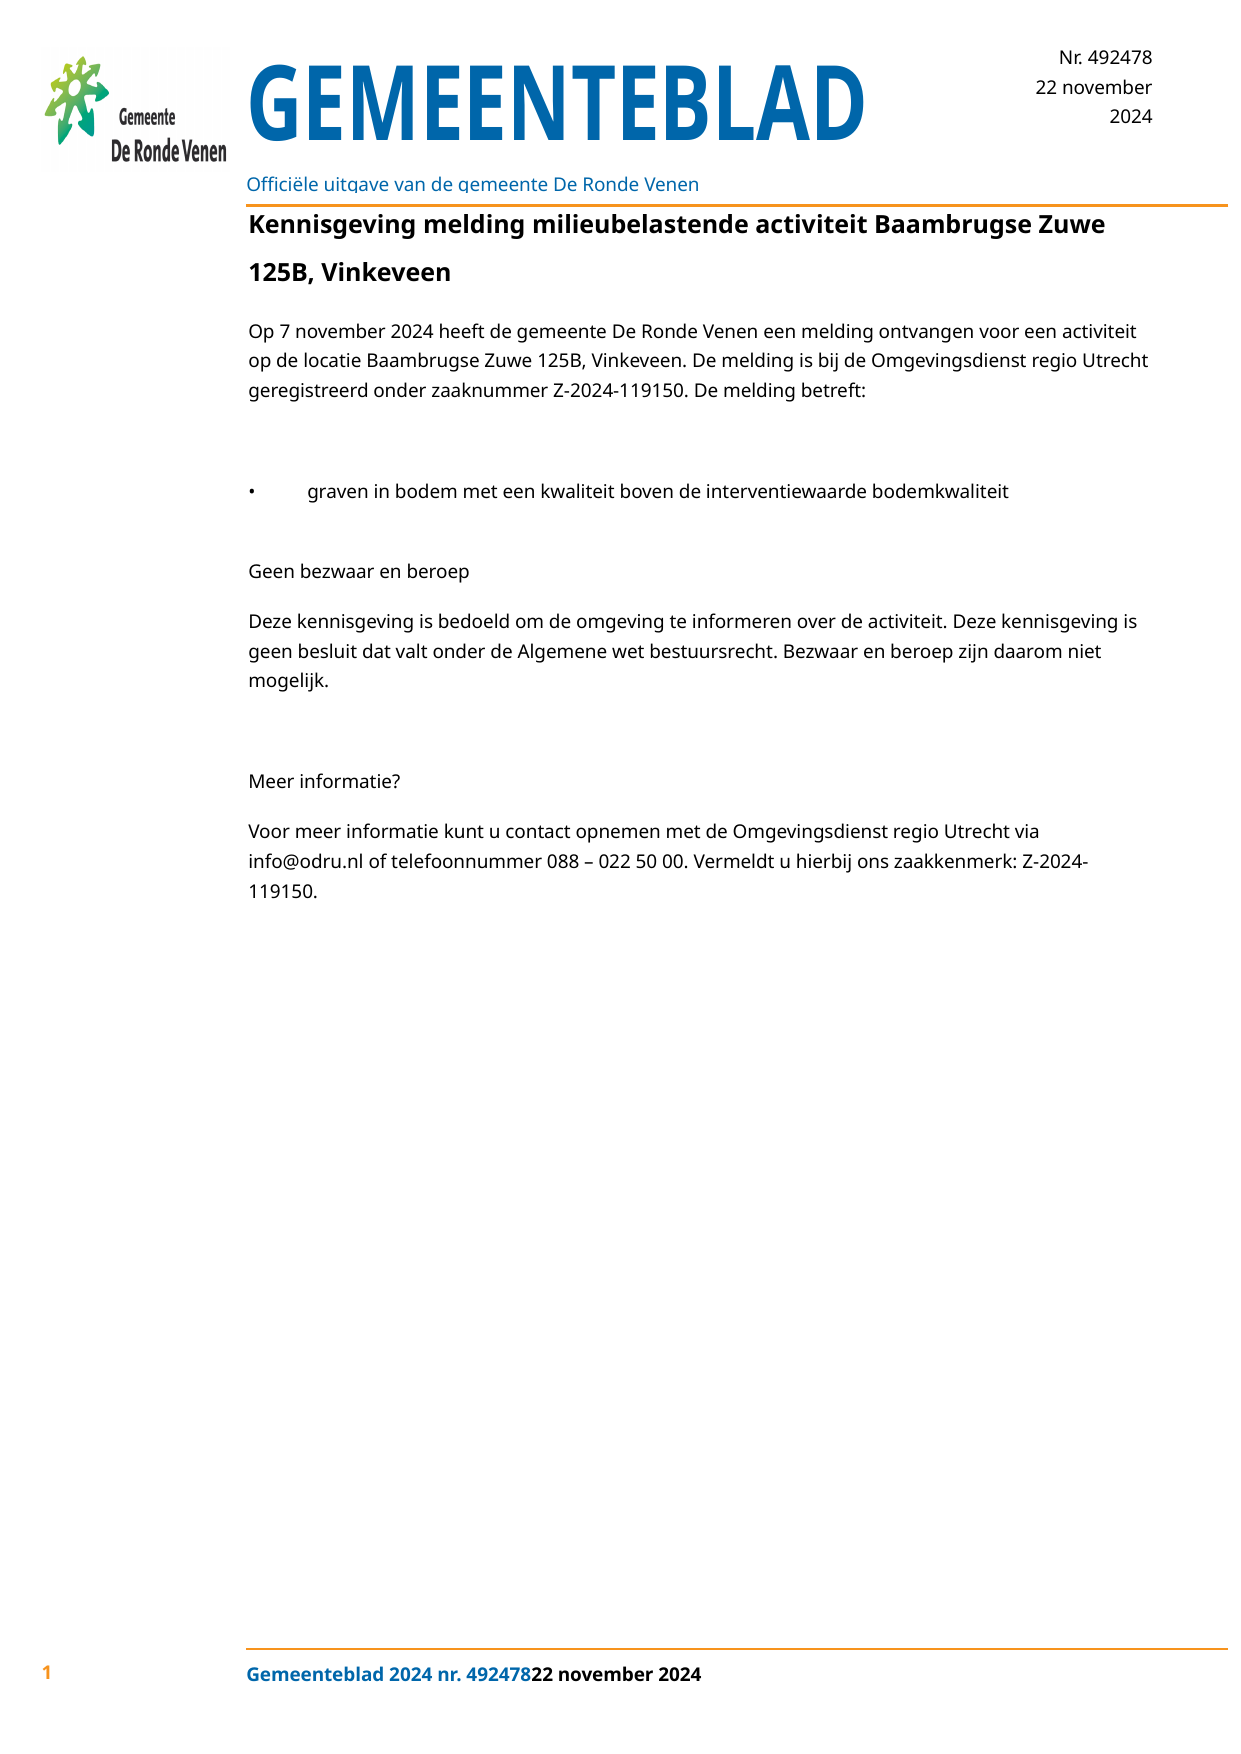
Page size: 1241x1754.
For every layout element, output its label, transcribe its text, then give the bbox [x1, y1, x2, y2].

list graven in bodem met een kwaliteit boven de interventiewaarde bodemkwaliteit [248, 478, 1152, 504]
text Kennisgeving melding milieubelastende activiteit Baambrugse Zuwe 125B, Vinkeveen [248, 207, 1152, 288]
text Op 7 november 2024 heeft de gemeente De Ronde Venen een melding ontvangen voor een activiteit op de locatie Baambrugse Zuwe 125B, Vinkeveen. De melding is bij de Omgevingsdienst regio Utrecht geregistreerd onder zaaknummer Z-2024-119150. De melding betreft: [248, 318, 1152, 403]
picture [41, 47, 231, 172]
text Deze kennisgeving is bedoeld om de omgeving te informeren over de activiteit. Deze kennisgeving is geen besluit dat valt onder de Algemene wet bestuursrecht. Bezwaar en beroep zijn daarom niet mogelijk. [248, 608, 1152, 693]
text Voor meer informatie kunt u contact opnemen met de Omgevingsdienst regio Utrecht via info@odru.nl of telefoonnummer 088 – 022 50 00. Vermeldt u hierbij ons zaakkenmerk: Z-2024-119150. [248, 819, 1152, 904]
text Meer informatie? [248, 768, 1152, 794]
text Geen bezwaar en beroep [248, 558, 1152, 584]
